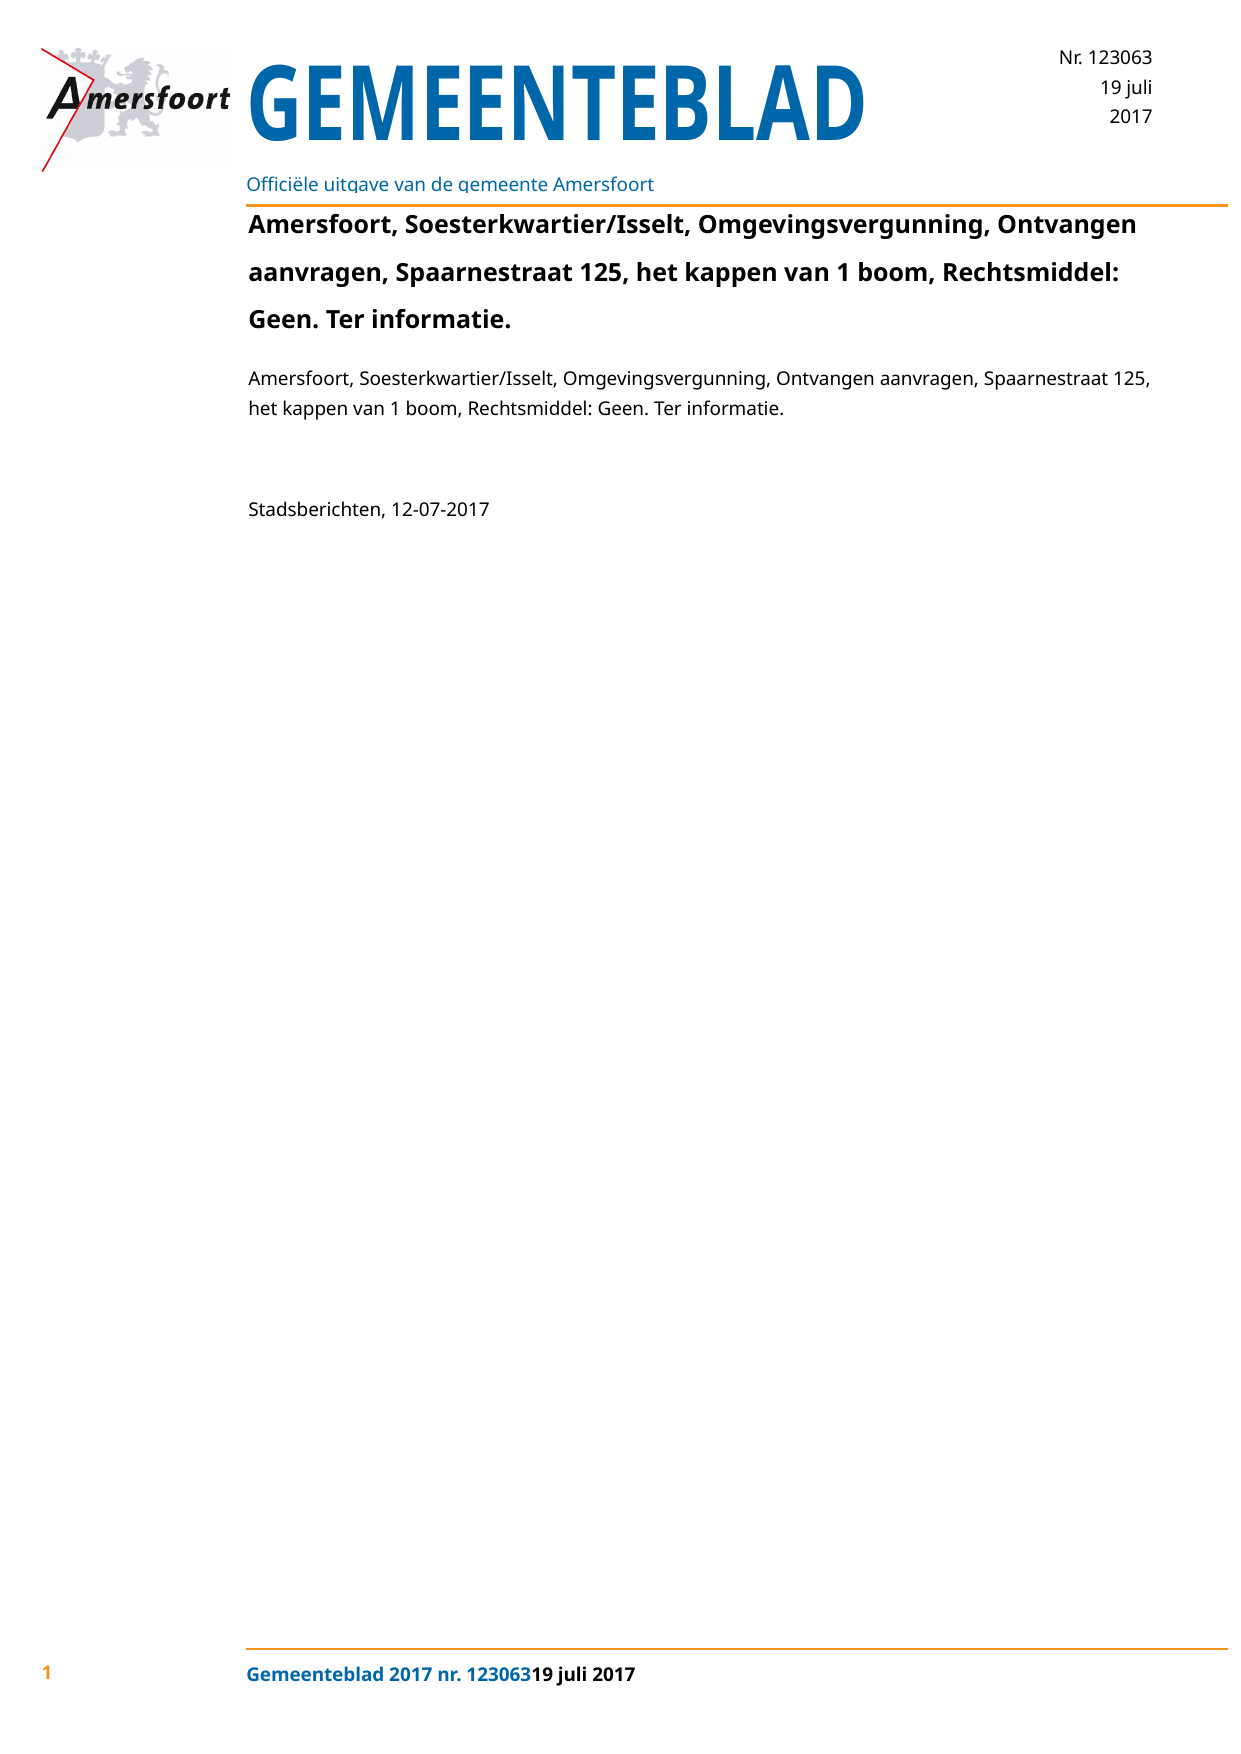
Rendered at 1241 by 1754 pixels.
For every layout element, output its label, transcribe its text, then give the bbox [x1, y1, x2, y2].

text Stadsberichten, 12-07-2017 [248, 496, 1152, 522]
text Amersfoort, Soesterkwartier/Isselt, Omgevingsvergunning, Ontvangen aanvragen, Spaarnestraat 125, het kappen van 1 boom, Rechtsmiddel: Geen. Ter informatie. [248, 366, 1152, 421]
picture [41, 47, 231, 172]
text Amersfoort, Soesterkwartier/Isselt, Omgevingsvergunning, Ontvangen aanvragen, Spaarnestraat 125, het kappen van 1 boom, Rechtsmiddel: Geen. Ter informatie. [248, 207, 1152, 336]
